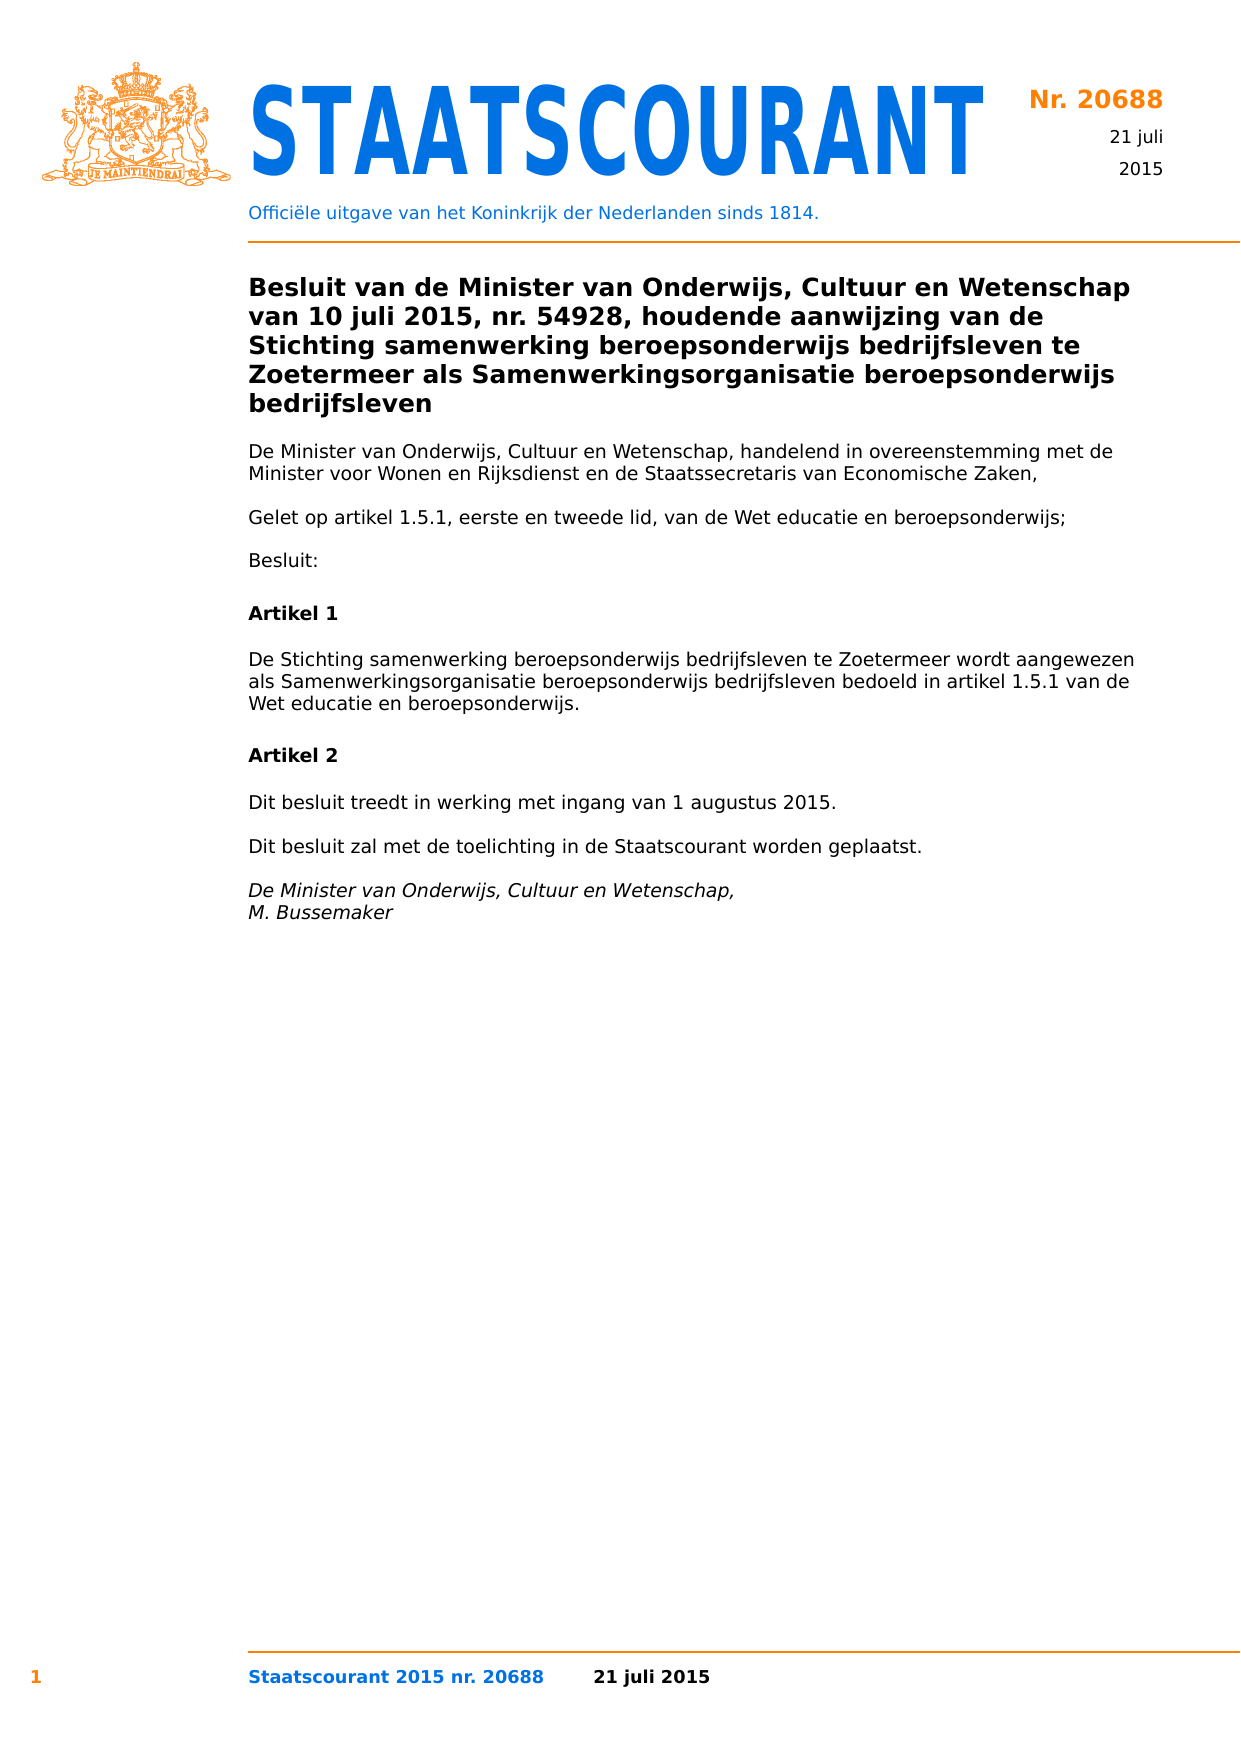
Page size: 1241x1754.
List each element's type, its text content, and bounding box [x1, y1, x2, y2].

text De Minister van Onderwijs, Cultuur en Wetenschap, handelend in overeenstemming met de Minister voor Wonen en Rijksdienst en de Staatssecretaris van Economische Zaken, [248, 441, 1163, 485]
text Besluit: [248, 550, 1163, 572]
text De Minister van Onderwijs, Cultuur en Wetenschap, M. Bussemaker [248, 880, 1163, 924]
subtitle Artikel 1 [248, 602, 1163, 624]
text Dit besluit zal met de toelichting in de Staatscourant worden geplaatst. [248, 836, 1163, 858]
picture [41, 62, 231, 186]
table_cell 21 juli [998, 121, 1240, 153]
table_cell 2015 [998, 153, 1240, 203]
table_header [25, 62, 248, 241]
subtitle Artikel 2 [248, 745, 1163, 767]
text Dit besluit treedt in werking met ingang van 1 augustus 2015. [248, 792, 1163, 814]
table_header STAATSCOURANT [248, 62, 998, 203]
text De Stichting samenwerking beroepsonderwijs bedrijfsleven te Zoetermeer wordt aangewezen als Samenwerkingsorganisatie beroepsonderwijs bedrijfsleven bedoeld in artikel 1.5.1 van de Wet educatie en beroepsonderwijs. [248, 649, 1163, 715]
table_cell Officiële uitgave van het Koninkrijk der Nederlanden sinds 1814. [248, 203, 1240, 241]
text Gelet op artikel 1.5.1, eerste en tweede lid, van de Wet educatie en beroepsonderwijs; [248, 507, 1163, 528]
table_header Nr. 20688 [998, 62, 1240, 121]
subtitle Besluit van de Minister van Onderwijs, Cultuur en Wetenschap van 10 juli 2015, nr. 54928, houdende aanwijzing van de Stichting samenwerking beroepsonderwijs bedrijfsleven te Zoetermeer als Samenwerkingsorganisatie beroepsonderwijs bedrijfsleven [248, 273, 1163, 419]
